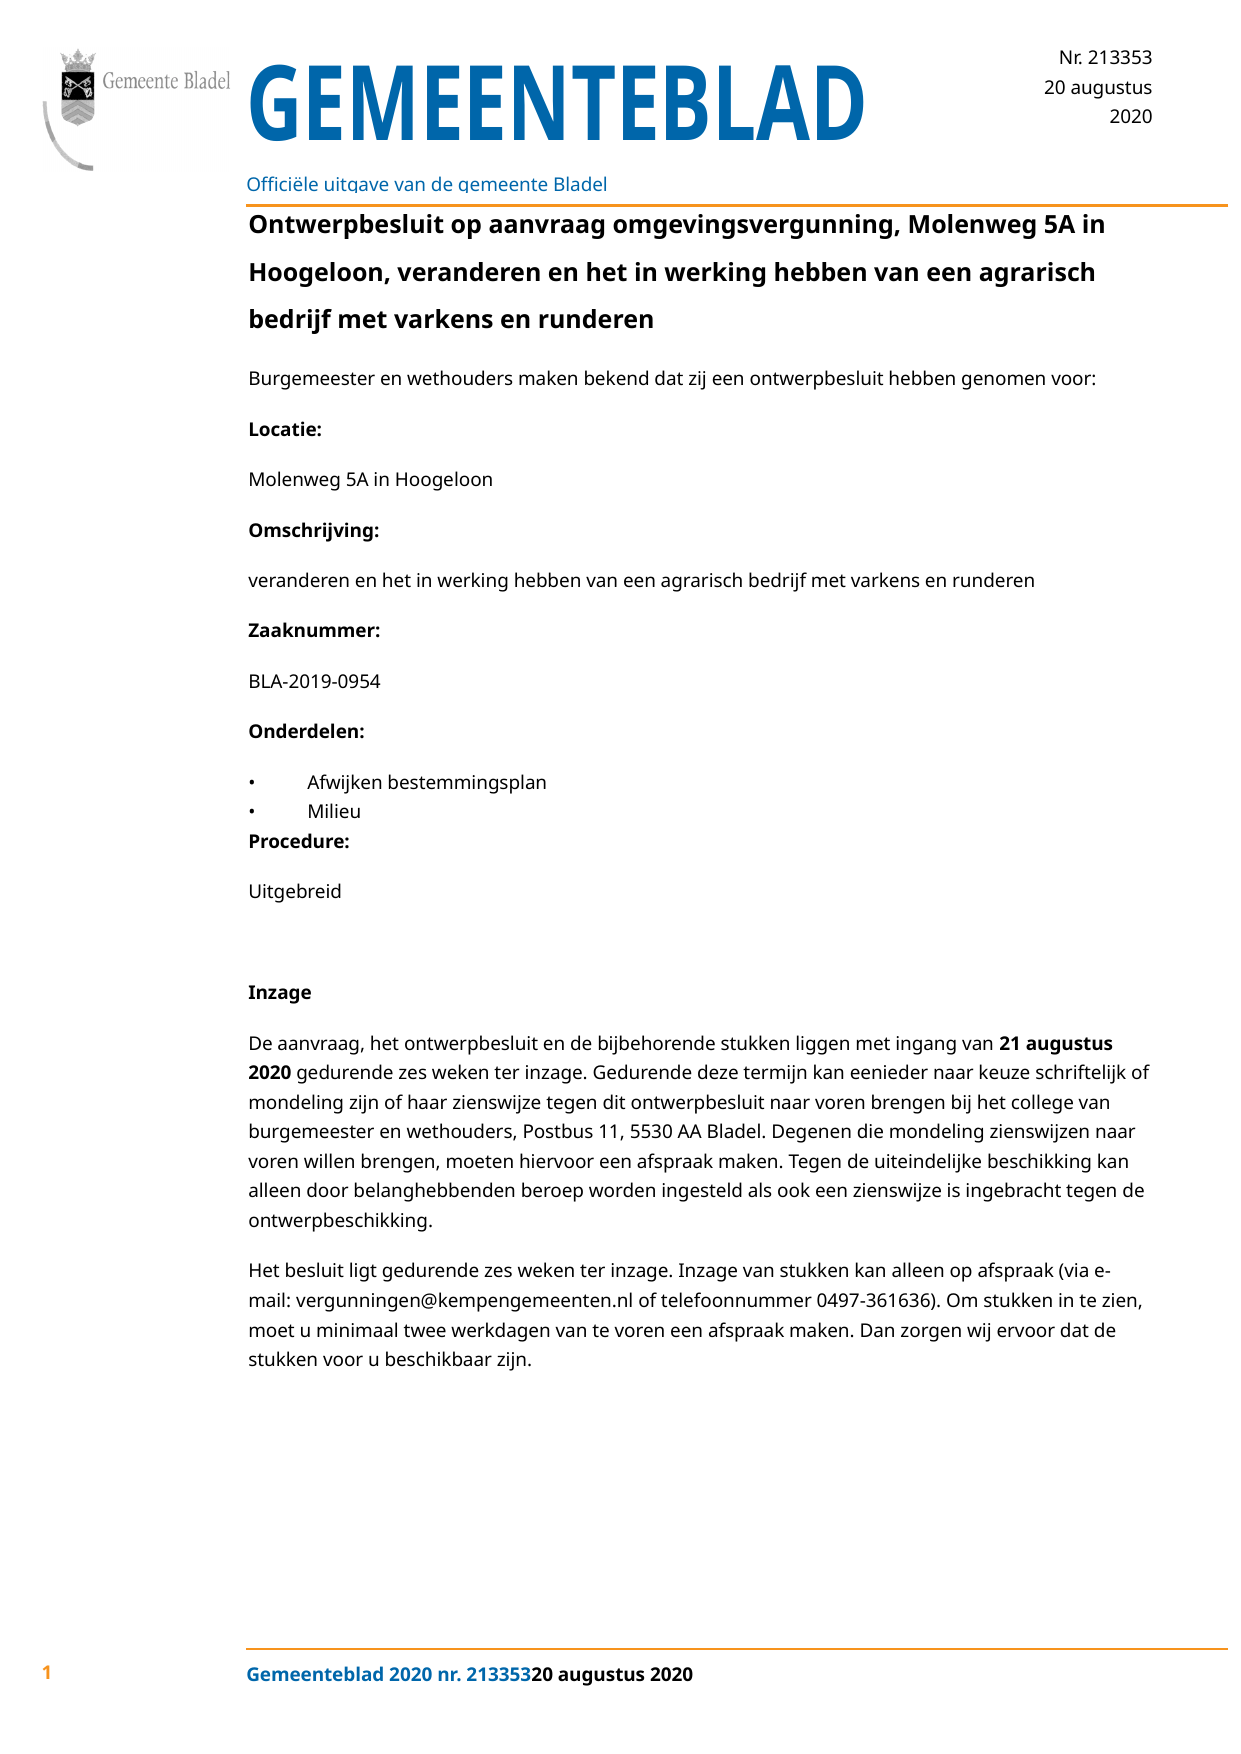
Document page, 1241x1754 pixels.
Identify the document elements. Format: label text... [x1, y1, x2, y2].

text Zaaknummer: [248, 618, 1152, 643]
text Omschrijving: [248, 517, 1152, 542]
picture [41, 47, 231, 172]
text De aanvraag, het ontwerpbesluit en de bijbehorende stukken liggen met ingang van 21 augustus 2020 gedurende zes weken ter inzage. Gedurende deze termijn kan eenieder naar keuze schriftelijk of mondeling zijn of haar zienswijze tegen dit ontwerpbesluit naar voren brengen bij het college van burgemeester en wethouders, Postbus 11, 5530 AA Bladel. Degenen die mondeling zienswijzen naar voren willen brengen, moeten hiervoor een afspraak maken. Tegen de uiteindelijke beschikking kan alleen door belanghebbenden beroep worden ingesteld als ook een zienswijze is ingebracht tegen de ontwerpbeschikking. [248, 1030, 1152, 1233]
text Het besluit ligt gedurende zes weken ter inzage. Inzage van stukken kan alleen op afspraak (via e-mail: vergunningen@kempengemeenten.nl of telefoonnummer 0497-361636). Om stukken in te zien, moet u minimaal twee werkdagen van te voren een afspraak maken. Dan zorgen wij ervoor dat de stukken voor u beschikbaar zijn. [248, 1258, 1152, 1372]
text Onderdelen: [248, 718, 1152, 744]
text veranderen en het in werking hebben van een agrarisch bedrijf met varkens en runderen [248, 567, 1152, 593]
text Locatie: [248, 416, 1152, 442]
text BLA-2019-0954 [248, 668, 1152, 694]
text Ontwerpbesluit op aanvraag omgevingsvergunning, Molenweg 5A in Hoogeloon, veranderen en het in werking hebben van een agrarisch bedrijf met varkens en runderen [248, 207, 1152, 336]
text Uitgebreid [248, 878, 1152, 904]
text Procedure: [248, 828, 1152, 854]
text Molenweg 5A in Hoogeloon [248, 466, 1152, 492]
text Burgemeester en wethouders maken bekend dat zij een ontwerpbesluit hebben genomen voor: [248, 366, 1152, 391]
text Inzage [248, 979, 1152, 1005]
list Afwijken bestemmingsplan [248, 769, 1152, 794]
list Milieu [248, 798, 1152, 824]
